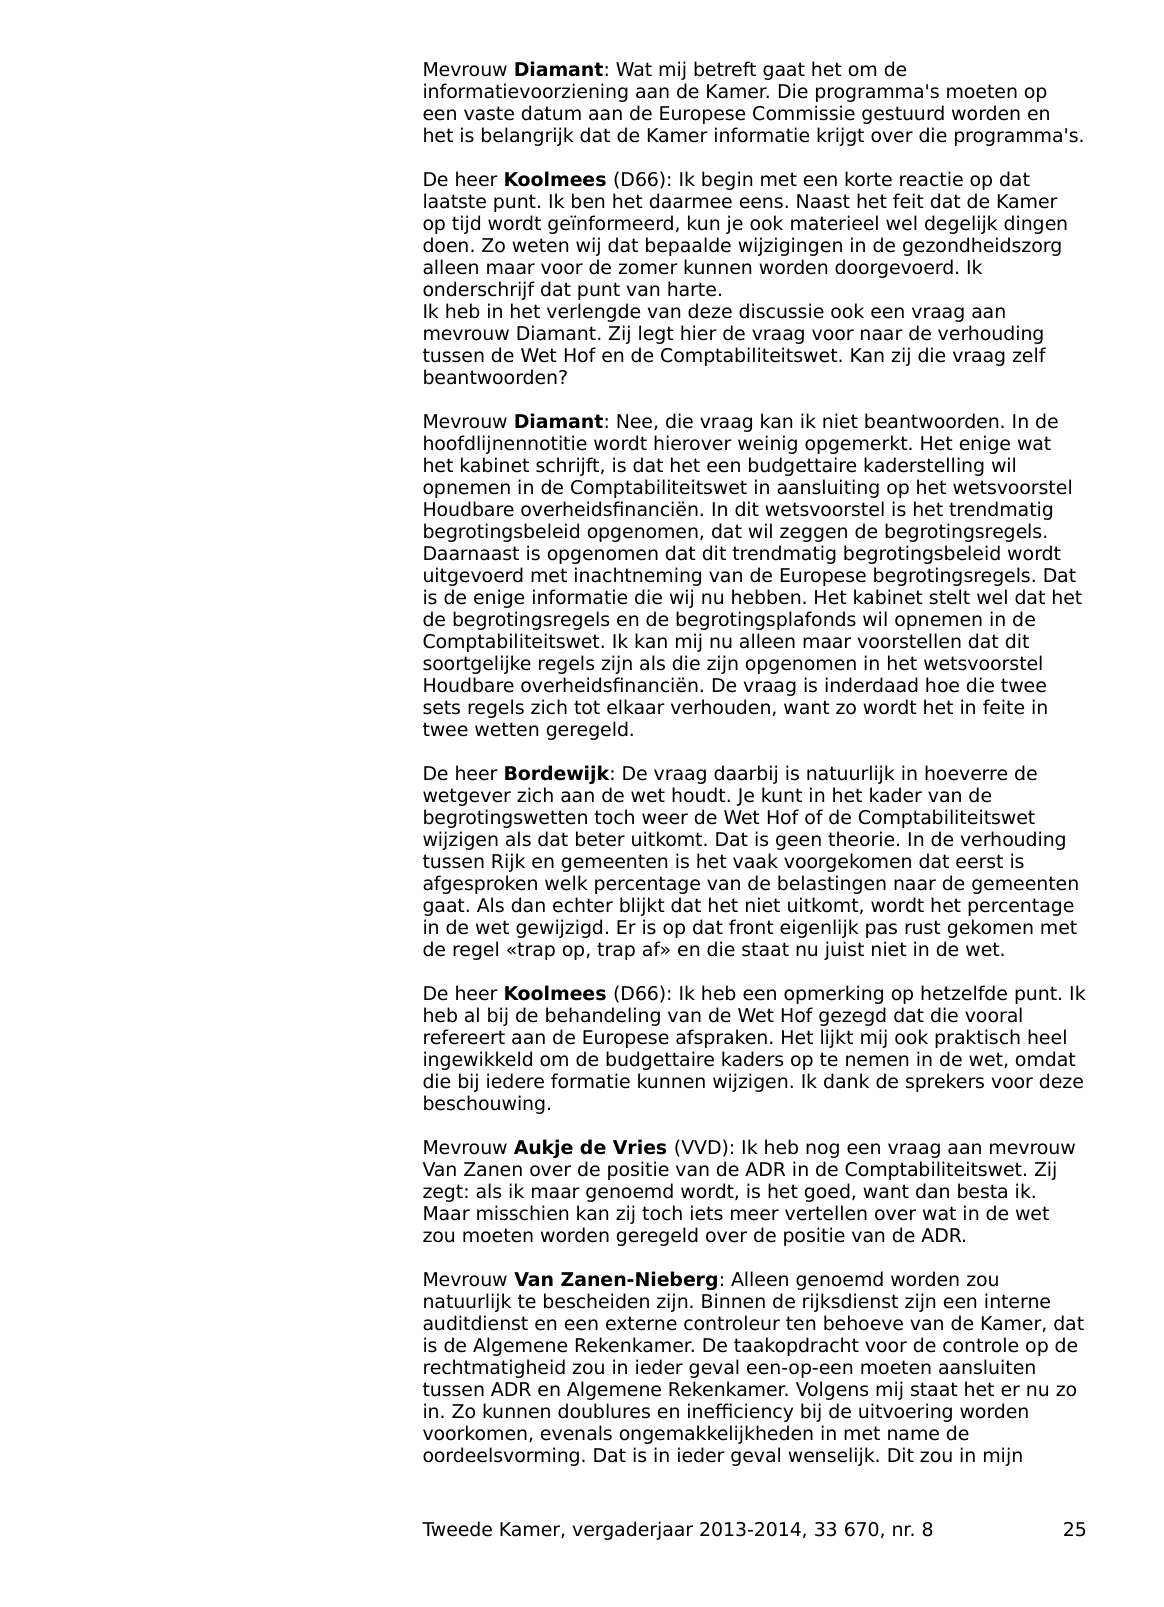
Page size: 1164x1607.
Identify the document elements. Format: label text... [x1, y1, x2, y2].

text Mevrouw Diamant: Nee, die vraag kan ik niet beantwoorden. In de hoofdlijnennotitie wordt hierover weinig opgemerkt. Het enige wat het kabinet schrijft, is dat het een budgettaire kaderstelling wil opnemen in de Comptabiliteitswet in aansluiting op het wetsvoorstel Houdbare overheidsfinanciën. In dit wetsvoorstel is het trendmatig begrotingsbeleid opgenomen, dat wil zeggen de begrotingsregels. Daarnaast is opgenomen dat dit trendmatig begrotingsbeleid wordt uitgevoerd met inachtneming van de Europese begrotingsregels. Dat is de enige informatie die wij nu hebben. Het kabinet stelt wel dat het de begrotingsregels en de begrotingsplafonds wil opnemen in de Comptabiliteitswet. Ik kan mij nu alleen maar voorstellen dat dit soortgelijke regels zijn als die zijn opgenomen in het wetsvoorstel Houdbare overheidsfinanciën. De vraag is inderdaad hoe die twee sets regels zich tot elkaar verhouden, want zo wordt het in feite in twee wetten geregeld. [422, 411, 1087, 741]
text Mevrouw Aukje de Vries (VVD): Ik heb nog een vraag aan mevrouw Van Zanen over de positie van de ADR in de Comptabiliteitswet. Zij zegt: als ik maar genoemd wordt, is het goed, want dan besta ik. Maar misschien kan zij toch iets meer vertellen over wat in de wet zou moeten worden geregeld over de positie van de ADR. [422, 1137, 1087, 1247]
text Ik heb in het verlengde van deze discussie ook een vraag aan mevrouw Diamant. Zij legt hier de vraag voor naar de verhouding tussen de Wet Hof en de Comptabiliteitswet. Kan zij die vraag zelf beantwoorden? [422, 301, 1087, 389]
text De heer Bordewijk: De vraag daarbij is natuurlijk in hoeverre de wetgever zich aan de wet houdt. Je kunt in het kader van de begrotingswetten toch weer de Wet Hof of de Comptabiliteitswet wijzigen als dat beter uitkomt. Dat is geen theorie. In de verhouding tussen Rijk en gemeenten is het vaak voorgekomen dat eerst is afgesproken welk percentage van de belastingen naar de gemeenten gaat. Als dan echter blijkt dat het niet uitkomt, wordt het percentage in de wet gewijzigd. Er is op dat front eigenlijk pas rust gekomen met de regel «trap op, trap af» en die staat nu juist niet in de wet. [422, 763, 1087, 961]
text Mevrouw Diamant: Wat mij betreft gaat het om de informatievoorziening aan de Kamer. Die programma's moeten op een vaste datum aan de Europese Commissie gestuurd worden en het is belangrijk dat de Kamer informatie krijgt over die programma's. [422, 59, 1087, 147]
text De heer Koolmees (D66): Ik heb een opmerking op hetzelfde punt. Ik heb al bij de behandeling van de Wet Hof gezegd dat die vooral refereert aan de Europese afspraken. Het lijkt mij ook praktisch heel ingewikkeld om de budgettaire kaders op te nemen in de wet, omdat die bij iedere formatie kunnen wijzigen. Ik dank de sprekers voor deze beschouwing. [422, 983, 1087, 1115]
text Mevrouw Van Zanen-Nieberg: Alleen genoemd worden zou natuurlijk te bescheiden zijn. Binnen de rijksdienst zijn een interne auditdienst en een externe controleur ten behoeve van de Kamer, dat is de Algemene Rekenkamer. De taakopdracht voor de controle op de rechtmatigheid zou in ieder geval een-op-een moeten aansluiten tussen ADR en Algemene Rekenkamer. Volgens mij staat het er nu zo in. Zo kunnen doublures en inefficiency bij de uitvoering worden voorkomen, evenals ongemakkelijkheden in met name de oordeelsvorming. Dat is in ieder geval wenselijk. Dit zou in mijn [422, 1269, 1087, 1467]
text De heer Koolmees (D66): Ik begin met een korte reactie op dat laatste punt. Ik ben het daarmee eens. Naast het feit dat de Kamer op tijd wordt geïnformeerd, kun je ook materieel wel degelijk dingen doen. Zo weten wij dat bepaalde wijzigingen in de gezondheidszorg alleen maar voor de zomer kunnen worden doorgevoerd. Ik onderschrijf dat punt van harte. [422, 169, 1087, 301]
